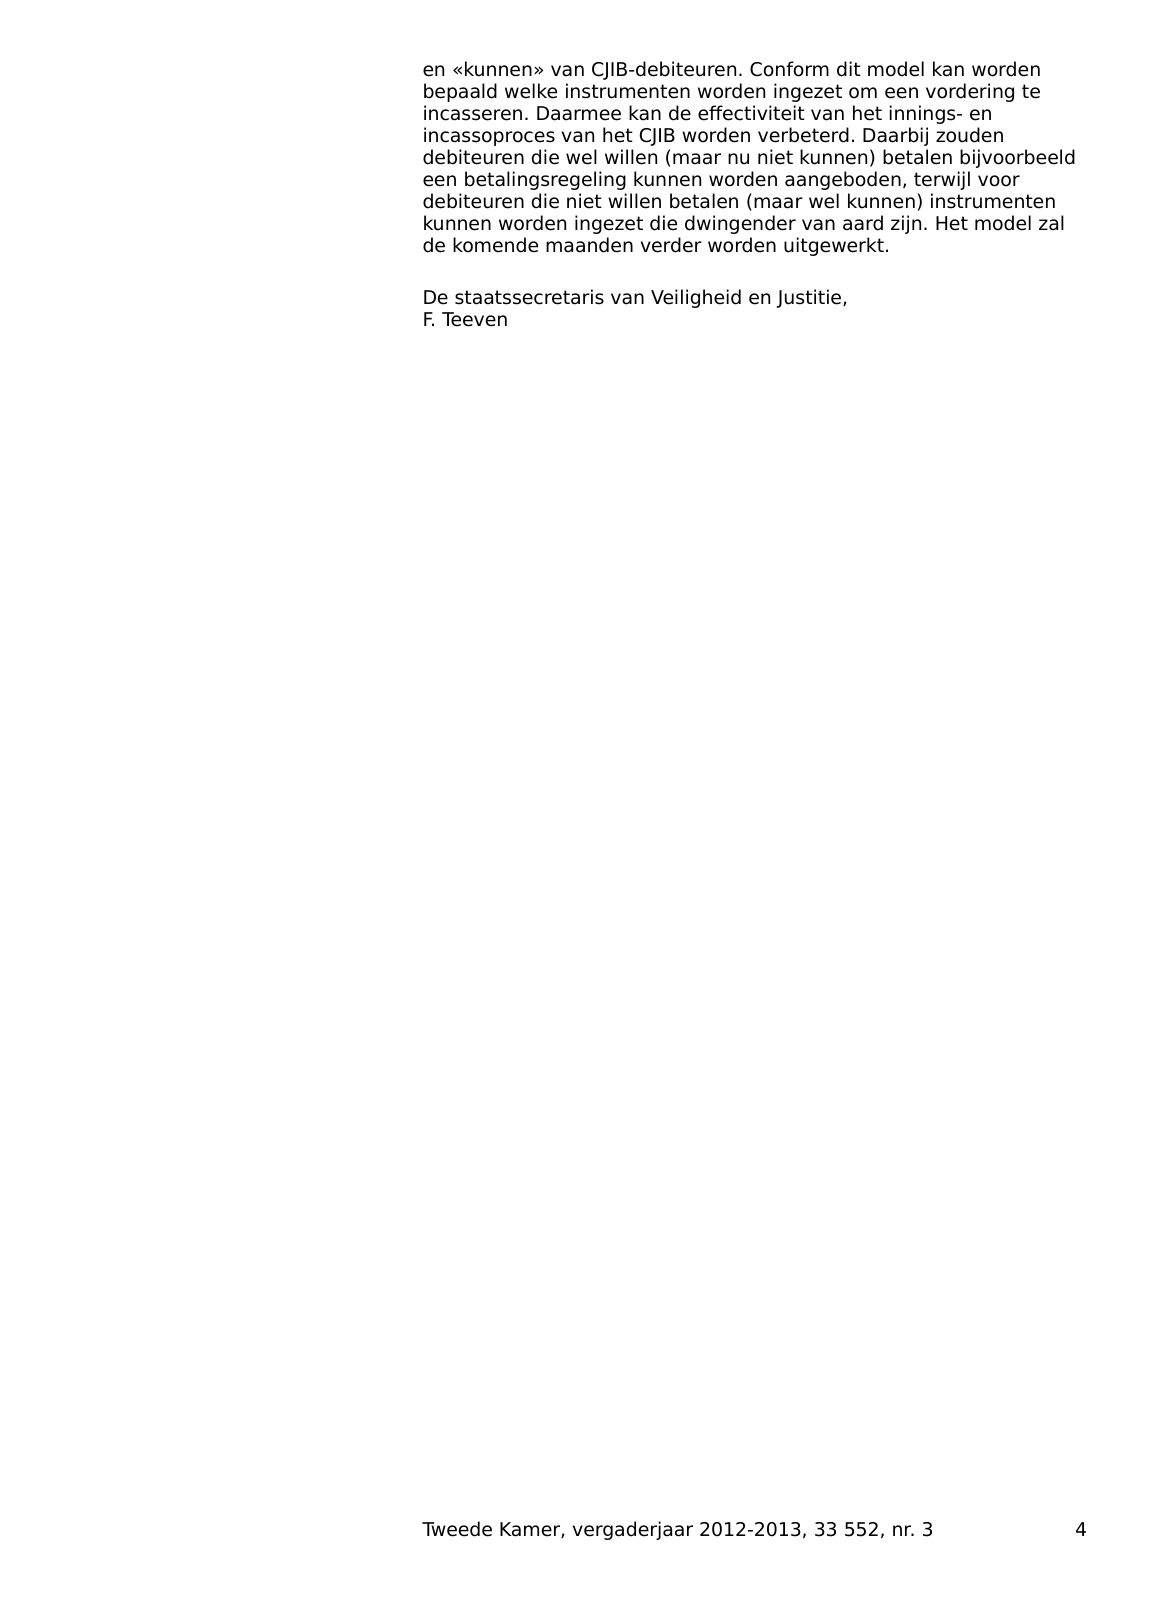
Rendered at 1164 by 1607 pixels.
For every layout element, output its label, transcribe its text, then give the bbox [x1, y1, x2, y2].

text en «kunnen» van CJIB-debiteuren. Conform dit model kan worden bepaald welke instrumenten worden ingezet om een vordering te incasseren. Daarmee kan de effectiviteit van het innings- en incassoproces van het CJIB worden verbeterd. Daarbij zouden debiteuren die wel willen (maar nu niet kunnen) betalen bijvoorbeeld een betalingsregeling kunnen worden aangeboden, terwijl voor debiteuren die niet willen betalen (maar wel kunnen) instrumenten kunnen worden ingezet die dwingender van aard zijn. Het model zal de komende maanden verder worden uitgewerkt. [422, 59, 1087, 257]
text De staatssecretaris van Veiligheid en Justitie, F. Teeven [422, 287, 1087, 331]
